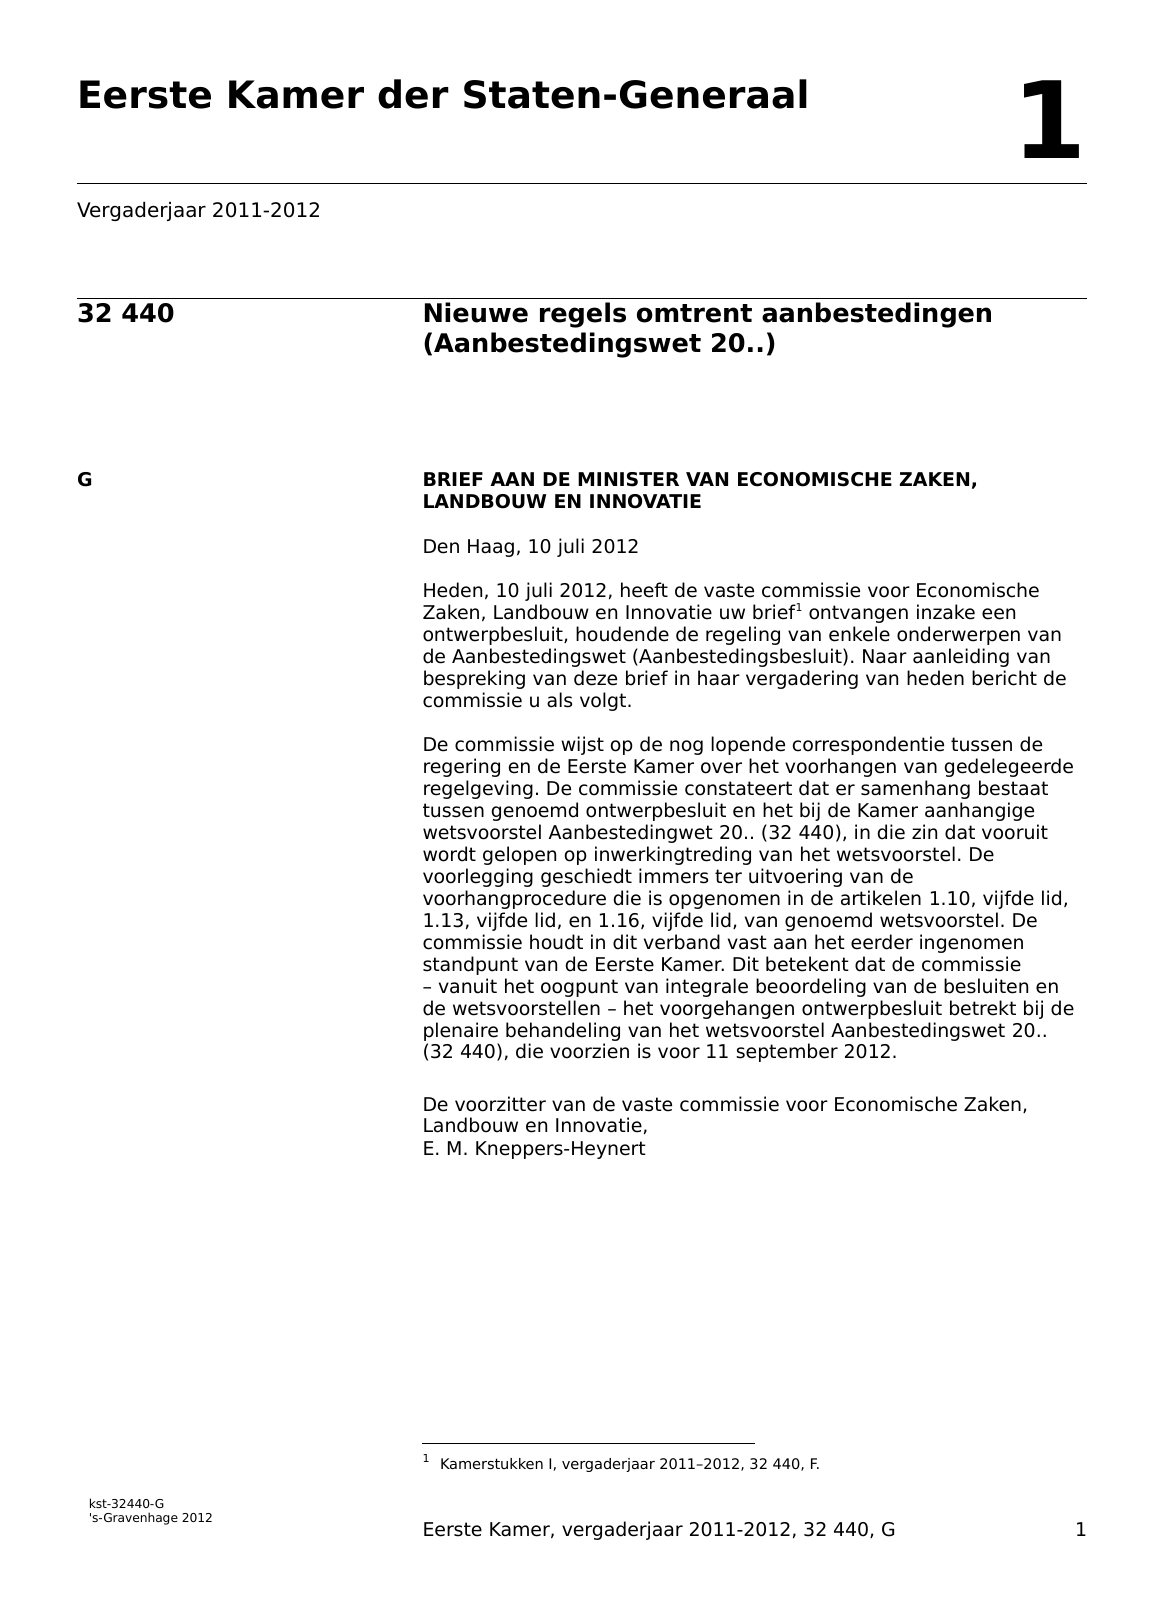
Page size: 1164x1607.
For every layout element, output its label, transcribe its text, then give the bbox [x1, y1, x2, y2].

text De commissie wijst op de nog lopende correspondentie tussen de regering en de Eerste Kamer over het voorhangen van gedelegeerde regelgeving. De commissie constateert dat er samenhang bestaat tussen genoemd ontwerpbesluit en het bij de Kamer aanhangige wetsvoorstel Aanbestedingwet 20.. (32 440), in die zin dat vooruit wordt gelopen op inwerkingtreding van het wetsvoorstel. De voorlegging geschiedt immers ter uitvoering van de voorhangprocedure die is opgenomen in de artikelen 1.10, vijfde lid, 1.13, vijfde lid, en 1.16, vijfde lid, van genoemd wetsvoorstel. De commissie houdt in dit verband vast aan het eerder ingenomen standpunt van de Eerste Kamer. Dit betekent dat de commissie – vanuit het oogpunt van integrale beoordeling van de besluiten en de wetsvoorstellen – het voorgehangen ontwerpbesluit betrekt bij de plenaire behandeling van het wetsvoorstel Aanbestedingswet 20.. (32 440), die voorzien is voor 11 september 2012. [422, 734, 1087, 1063]
text 's-Gravenhage 2012 [88, 1511, 323, 1525]
table_header 1 [886, 59, 1087, 183]
text kst-32440-G [88, 1497, 323, 1511]
table_cell Vergaderjaar 2011-2012 [77, 184, 1087, 298]
text De voorzitter van de vaste commissie voor Economische Zaken, Landbouw en Innovatie, E. M. Kneppers-Heynert [422, 1093, 1087, 1159]
table_header Eerste Kamer der Staten-Generaal [77, 59, 886, 183]
text Heden, 10 juli 2012, heeft de vaste commissie voor Economische Zaken, Landbouw en Innovatie uw brief ontvangen inzake een ontwerpbesluit, houdende de regeling van enkele onderwerpen van de Aanbestedingswet (Aanbestedingsbesluit). Naar aanleiding van bespreking van deze brief in haar vergadering van heden bericht de commissie u als volgt. [422, 580, 1087, 712]
text Kamerstukken I, vergaderjaar 2011–2012, 32 440, F. [422, 1452, 1087, 1474]
subtitle 32 440 Nieuwe regels omtrent aanbestedingen (Aanbestedingswet 20..) [77, 299, 1087, 358]
subtitle G BRIEF AAN DE MINISTER VAN ECONOMISCHE ZAKEN, LANDBOUW EN INNOVATIE [77, 469, 1087, 513]
text Den Haag, 10 juli 2012 [422, 536, 1087, 557]
